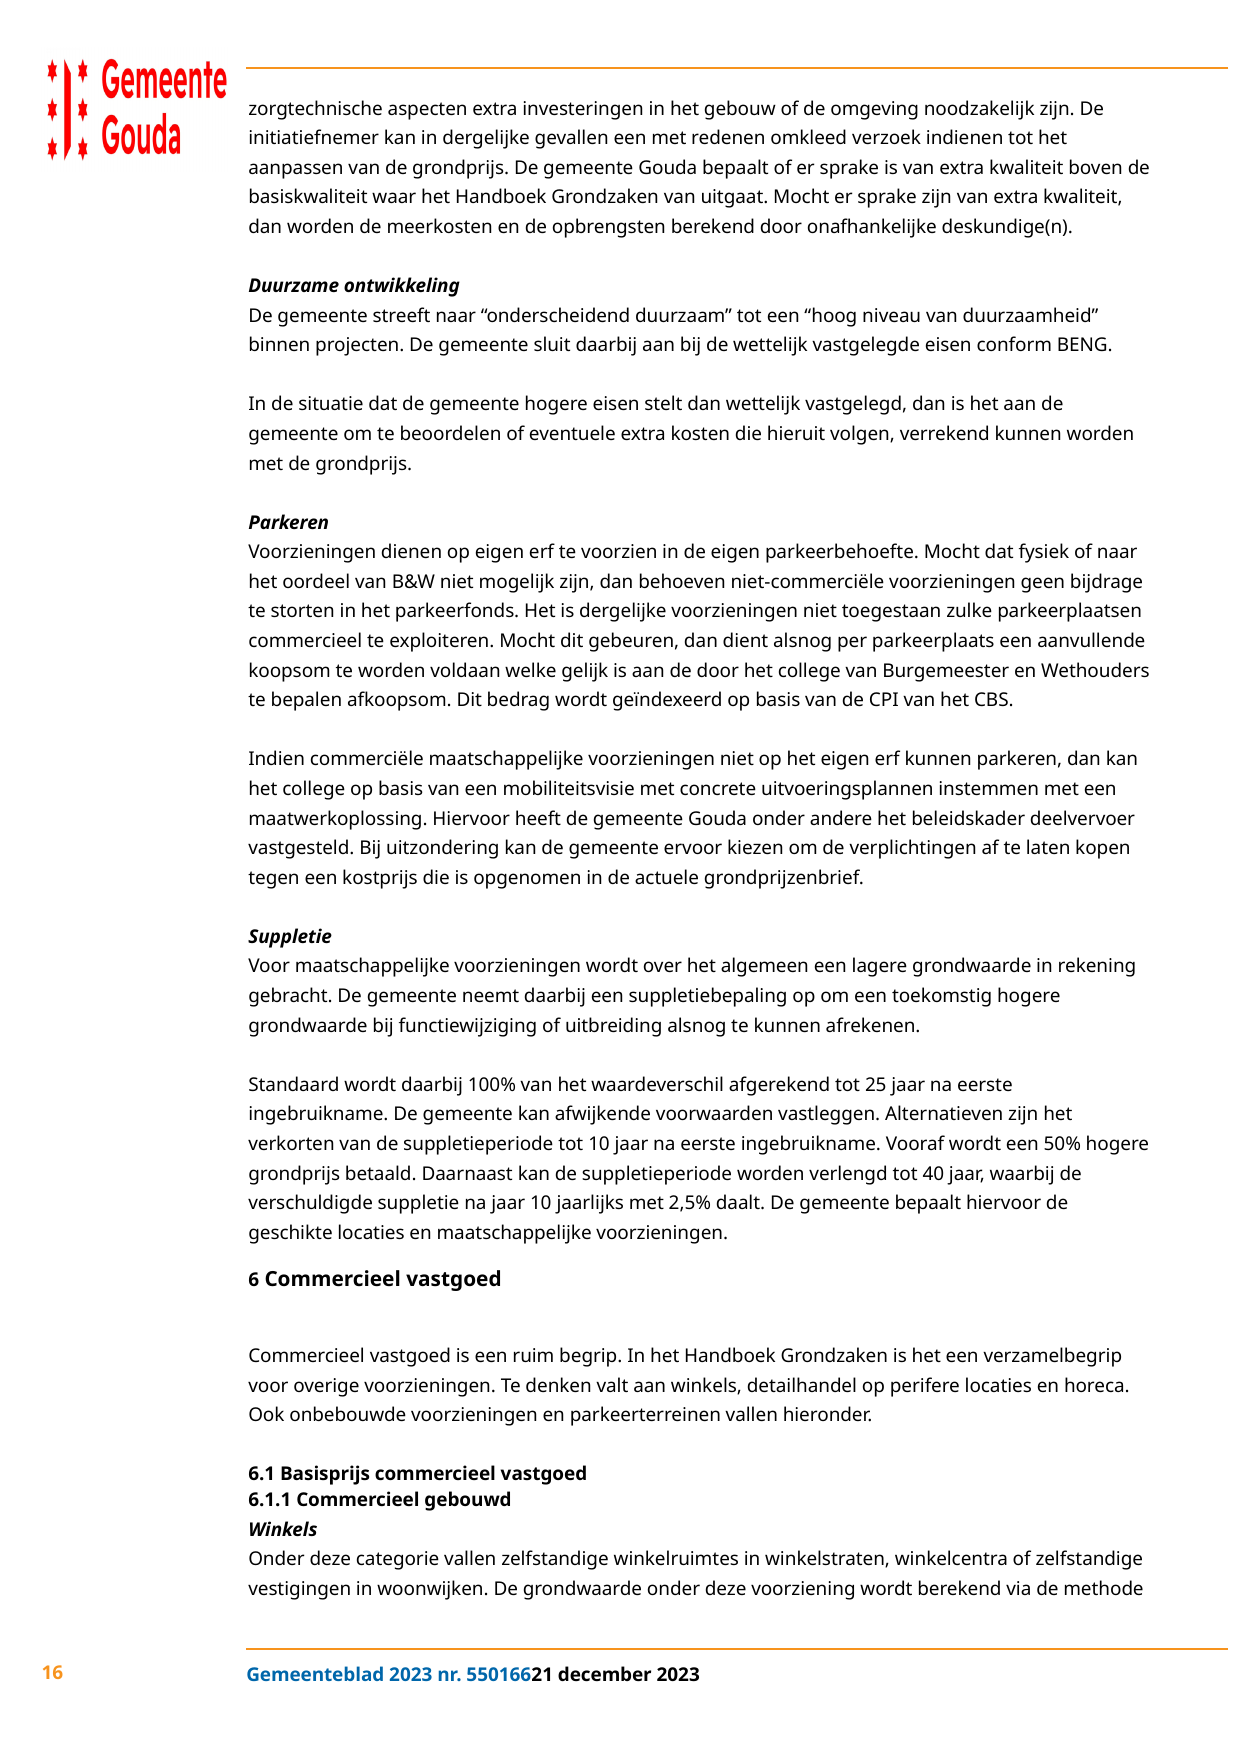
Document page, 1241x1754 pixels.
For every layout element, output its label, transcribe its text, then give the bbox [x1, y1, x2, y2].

text Standaard wordt daarbij 100% van het waardeverschil afgerekend tot 25 jaar na eerste ingebruikname. De gemeente kan afwijkende voorwaarden vastleggen. Alternatieven zijn het verkorten van de suppletieperiode tot 10 jaar na eerste ingebruikname. Vooraf wordt een 50% hogere grondprijs betaald. Daarnaast kan de suppletieperiode worden verlengd tot 40 jaar, waarbij de verschuldigde suppletie na jaar 10 jaarlijks met 2,5% daalt. De gemeente bepaalt hiervoor de geschikte locaties en maatschappelijke voorzieningen. [248, 1071, 1152, 1245]
text 6.1.1 Commercieel gebouwd [248, 1486, 1152, 1512]
text 6 Commercieel vastgoed [248, 1264, 1152, 1293]
text Commercieel vastgoed is een ruim begrip. In het Handboek Grondzaken is het een verzamelbegrip voor overige voorzieningen. Te denken valt aan winkels, detailhandel op perifere locaties en horeca. Ook onbebouwde voorzieningen en parkeerterreinen vallen hieronder. [248, 1342, 1152, 1427]
picture [41, 47, 231, 172]
text Parkeren [248, 509, 1152, 535]
text De gemeente streeft naar “onderscheidend duurzaam” tot een “hoog niveau van duurzaamheid” binnen projecten. De gemeente sluit daarbij aan bij de wettelijk vastgelegde eisen conform BENG. [248, 302, 1152, 357]
text zorgtechnische aspecten extra investeringen in het gebouw of de omgeving noodzakelijk zijn. De initiatiefnemer kan in dergelijke gevallen een met redenen omkleed verzoek indienen tot het aanpassen van de grondprijs. De gemeente Gouda bepaalt of er sprake is van extra kwaliteit boven de basiskwaliteit waar het Handboek Grondzaken van uitgaat. Mocht er sprake zijn van extra kwaliteit, dan worden de meerkosten en de opbrengsten berekend door onafhankelijke deskundige(n). [248, 95, 1152, 239]
text Voor maatschappelijke voorzieningen wordt over het algemeen een lagere grondwaarde in rekening gebracht. De gemeente neemt daarbij een suppletiebepaling op om een toekomstig hogere grondwaarde bij functiewijziging of uitbreiding alsnog te kunnen afrekenen. [248, 953, 1152, 1038]
text 6.1 Basisprijs commercieel vastgoed [248, 1461, 1152, 1486]
text Duurzame ontwikkeling [248, 272, 1152, 298]
text Suppletie [248, 923, 1152, 949]
text In de situatie dat de gemeente hogere eisen stelt dan wettelijk vastgelegd, dan is het aan de gemeente om te beoordelen of eventuele extra kosten die hieruit volgen, verrekend kunnen worden met de grondprijs. [248, 391, 1152, 476]
text Voorzieningen dienen op eigen erf te voorzien in de eigen parkeerbehoefte. Mocht dat fysiek of naar het oordeel van B&W niet mogelijk zijn, dan behoeven niet-commerciële voorzieningen geen bijdrage te storten in het parkeerfonds. Het is dergelijke voorzieningen niet toegestaan zulke parkeerplaatsen commercieel te exploiteren. Mocht dit gebeuren, dan dient alsnog per parkeerplaats een aanvullende koopsom te worden voldaan welke gelijk is aan de door het college van Burgemeester en Wethouders te bepalen afkoopsom. Dit bedrag wordt geïndexeerd op basis van de CPI van het CBS. [248, 538, 1152, 712]
text Winkels [248, 1516, 1152, 1542]
text Onder deze categorie vallen zelfstandige winkelruimtes in winkelstraten, winkelcentra of zelfstandige vestigingen in woonwijken. De grondwaarde onder deze voorziening wordt berekend via de methode [248, 1546, 1152, 1601]
text Indien commerciële maatschappelijke voorzieningen niet op het eigen erf kunnen parkeren, dan kan het college op basis van een mobiliteitsvisie met concrete uitvoeringsplannen instemmen met een maatwerkoplossing. Hiervoor heeft de gemeente Gouda onder andere het beleidskader deelvervoer vastgesteld. Bij uitzondering kan de gemeente ervoor kiezen om de verplichtingen af te laten kopen tegen een kostprijs die is opgenomen in de actuele grondprijzenbrief. [248, 746, 1152, 890]
